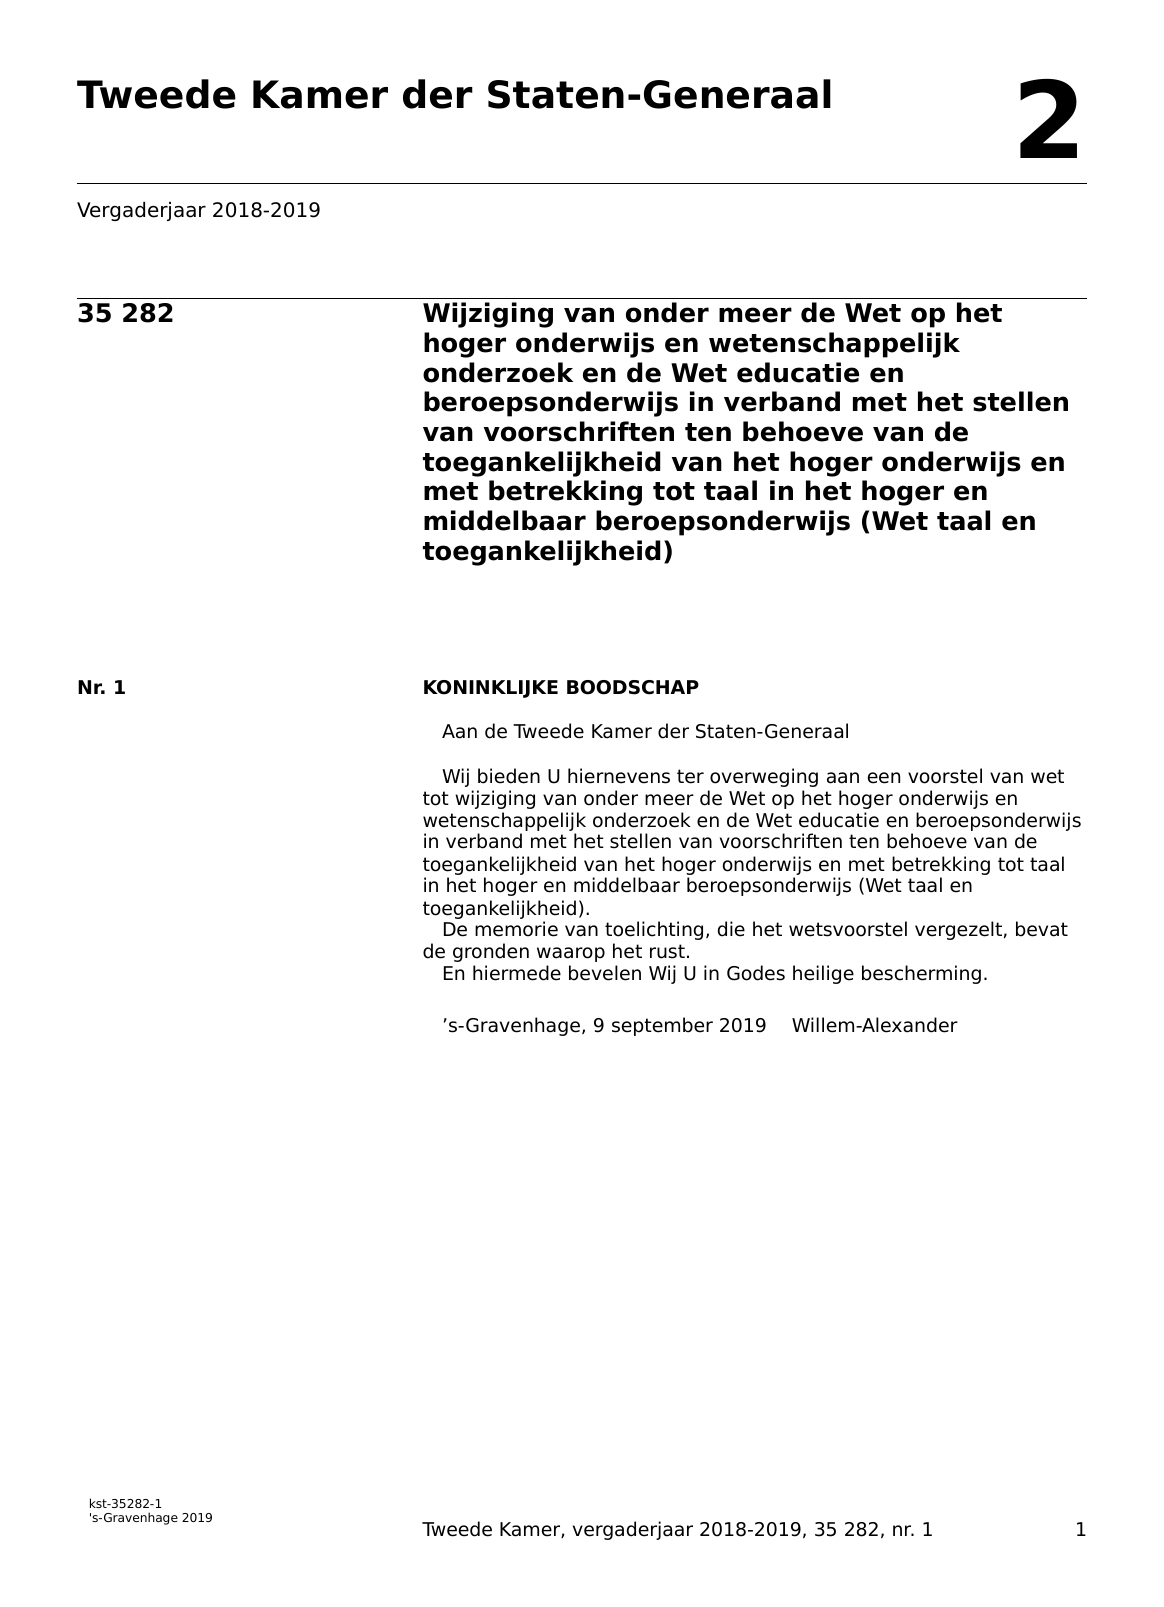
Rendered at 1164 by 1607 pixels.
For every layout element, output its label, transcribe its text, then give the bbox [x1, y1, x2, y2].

text 's-Gravenhage 2019 [88, 1511, 323, 1525]
subtitle 35 282 Wijziging van onder meer de Wet op het hoger onderwijs en wetenschappelijk onderzoek en de Wet educatie en beroepsonderwijs in verband met het stellen van voorschriften ten behoeve van de toegankelijkheid van het hoger onderwijs en met betrekking tot taal in het hoger en middelbaar beroepsonderwijs (Wet taal en toegankelijkheid) [77, 299, 1087, 566]
subtitle Nr. 1 KONINKLIJKE BOODSCHAP [77, 677, 1087, 699]
text En hiermede bevelen Wij U in Godes heilige bescherming. [422, 963, 1087, 985]
text Aan de Tweede Kamer der Staten-Generaal [422, 721, 1087, 743]
text Wij bieden U hiernevens ter overweging aan een voorstel van wet tot wijziging van onder meer de Wet op het hoger onderwijs en wetenschappelijk onderzoek en de Wet educatie en beroepsonderwijs in verband met het stellen van voorschriften ten behoeve van de toegankelijkheid van het hoger onderwijs en met betrekking tot taal in het hoger en middelbaar beroepsonderwijs (Wet taal en toegankelijkheid). [422, 766, 1087, 919]
text ’s-Gravenhage, 9 september 2019 Willem-Alexander [422, 1015, 1087, 1037]
text De memorie van toelichting, die het wetsvoorstel vergezelt, bevat de gronden waarop het rust. [422, 919, 1087, 963]
table_header 2 [886, 59, 1087, 183]
table_cell Vergaderjaar 2018-2019 [77, 184, 1087, 298]
table_header Tweede Kamer der Staten-Generaal [77, 59, 886, 183]
text kst-35282-1 [88, 1497, 323, 1511]
